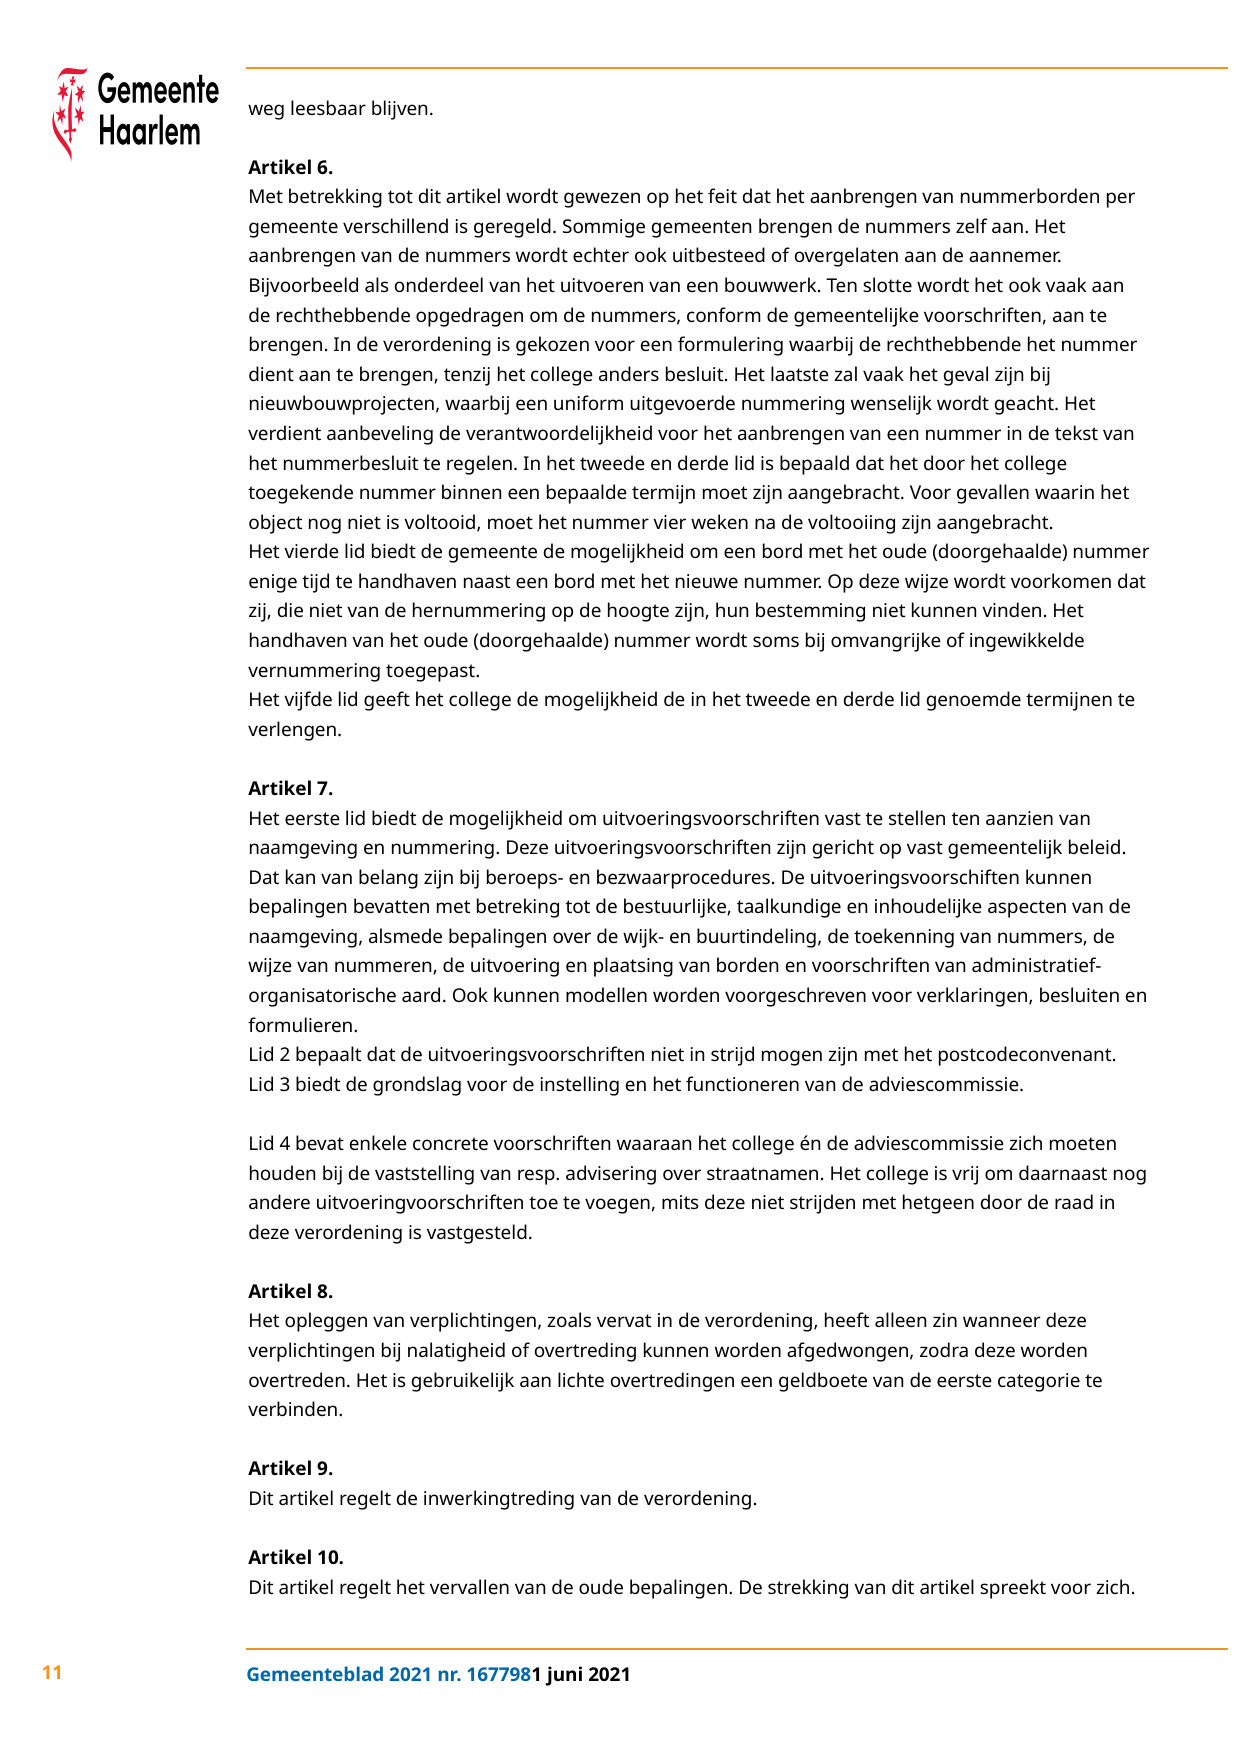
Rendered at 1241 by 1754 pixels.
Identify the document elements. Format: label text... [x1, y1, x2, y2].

text Het opleggen van verplichtingen, zoals vervat in de verordening, heeft alleen zin wanneer deze verplichtingen bij nalatigheid of overtreding kunnen worden afgedwongen, zodra deze worden overtreden. Het is gebruikelijk aan lichte overtredingen een geldboete van de eerste categorie te verbinden. [248, 1308, 1152, 1422]
text Dit artikel regelt het vervallen van de oude bepalingen. De strekking van dit artikel spreekt voor zich. [248, 1574, 1152, 1600]
text Artikel 10. [248, 1544, 1152, 1570]
text Artikel 6. [248, 154, 1152, 180]
picture [41, 47, 231, 172]
text Dit artikel regelt de inwerkingtreding van de verordening. [248, 1485, 1152, 1511]
text Lid 2 bepaalt dat de uitvoeringsvoorschriften niet in strijd mogen zijn met het postcodeconvenant. [248, 1041, 1152, 1067]
text Het vijfde lid geeft het college de mogelijkheid de in het tweede en derde lid genoemde termijnen te verlengen. [248, 686, 1152, 742]
text Het eerste lid biedt de mogelijkheid om uitvoeringsvoorschriften vast te stellen ten aanzien van naamgeving en nummering. Deze uitvoeringsvoorschriften zijn gericht op vast gemeentelijk beleid. Dat kan van belang zijn bij beroeps- en bezwaarprocedures. De uitvoeringsvoorschiften kunnen bepalingen bevatten met betreking tot de bestuurlijke, taalkundige en inhoudelijke aspecten van de naamgeving, alsmede bepalingen over de wijk- en buurtindeling, de toekenning van nummers, de wijze van nummeren, de uitvoering en plaatsing van borden en voorschriften van administratief-organisatorische aard. Ook kunnen modellen worden voorgeschreven voor verklaringen, besluiten en formulieren. [248, 805, 1152, 1038]
text Artikel 9. [248, 1456, 1152, 1481]
text weg leesbaar blijven. [248, 95, 1152, 121]
text Artikel 8. [248, 1278, 1152, 1304]
text Met betrekking tot dit artikel wordt gewezen op het feit dat het aanbrengen van nummerborden per gemeente verschillend is geregeld. Sommige gemeenten brengen de nummers zelf aan. Het aanbrengen van de nummers wordt echter ook uitbesteed of overgelaten aan de aannemer. Bijvoorbeeld als onderdeel van het uitvoeren van een bouwwerk. Ten slotte wordt het ook vaak aan de rechthebbende opgedragen om de nummers, conform de gemeentelijke voorschriften, aan te brengen. In de verordening is gekozen voor een formulering waarbij de rechthebbende het nummer dient aan te brengen, tenzij het college anders besluit. Het laatste zal vaak het geval zijn bij nieuwbouwprojecten, waarbij een uniform uitgevoerde nummering wenselijk wordt geacht. Het verdient aanbeveling de verantwoordelijkheid voor het aanbrengen van een nummer in de tekst van het nummerbesluit te regelen. In het tweede en derde lid is bepaald dat het door het college toegekende nummer binnen een bepaalde termijn moet zijn aangebracht. Voor gevallen waarin het object nog niet is voltooid, moet het nummer vier weken na de voltooiing zijn aangebracht. [248, 183, 1152, 535]
text Lid 4 bevat enkele concrete voorschriften waaraan het college én de adviescommissie zich moeten houden bij de vaststelling van resp. advisering over straatnamen. Het college is vrij om daarnaast nog andere uitvoeringvoorschriften toe te voegen, mits deze niet strijden met hetgeen door de raad in deze verordening is vastgesteld. [248, 1130, 1152, 1245]
text Het vierde lid biedt de gemeente de mogelijkheid om een bord met het oude (doorgehaalde) nummer enige tijd te handhaven naast een bord met het nieuwe nummer. Op deze wijze wordt voorkomen dat zij, die niet van de hernummering op de hoogte zijn, hun bestemming niet kunnen vinden. Het handhaven van het oude (doorgehaalde) nummer wordt soms bij omvangrijke of ingewikkelde vernummering toegepast. [248, 538, 1152, 683]
text Artikel 7. [248, 775, 1152, 801]
text Lid 3 biedt de grondslag voor de instelling en het functioneren van de adviescommissie. [248, 1071, 1152, 1097]
